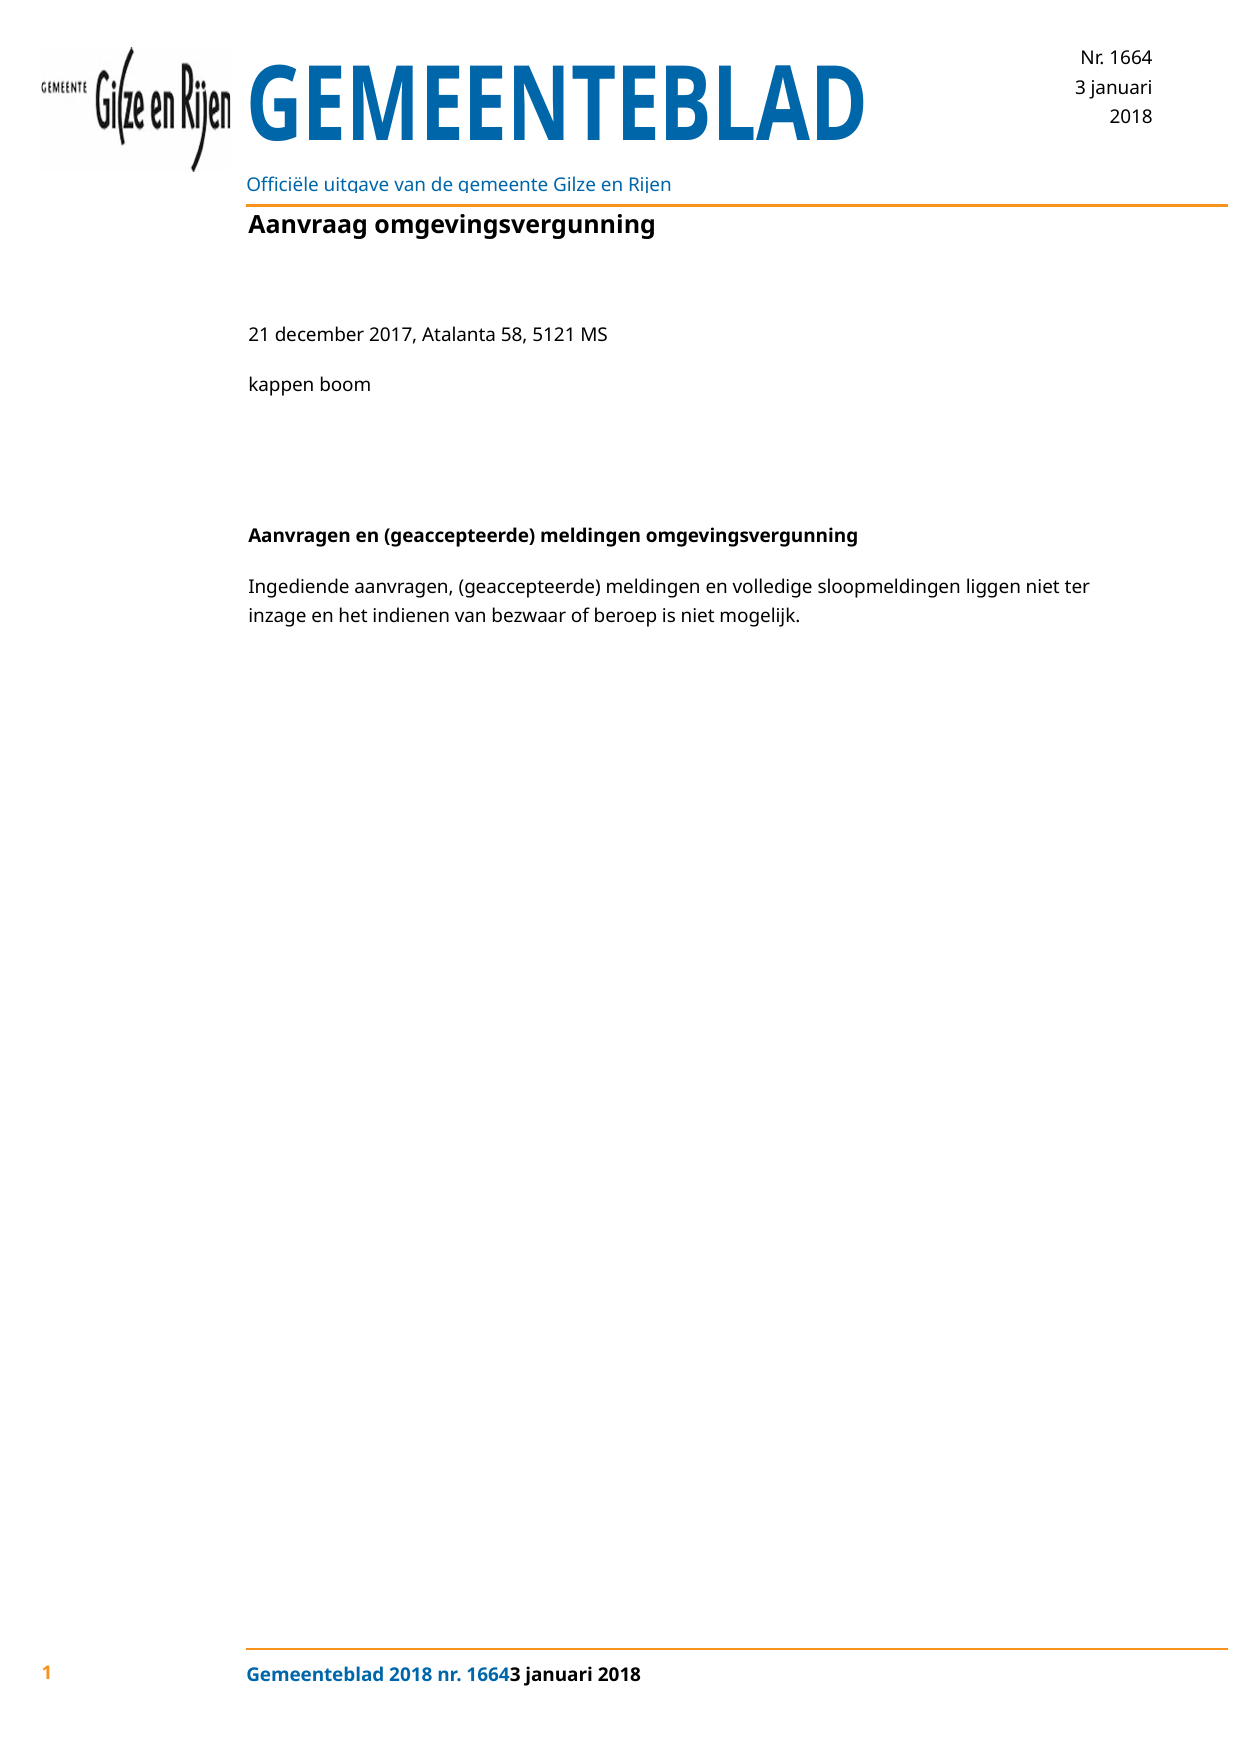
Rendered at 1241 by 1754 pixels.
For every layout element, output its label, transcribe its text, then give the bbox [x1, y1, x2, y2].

text kappen boom [248, 371, 1152, 397]
text Aanvraag omgevingsvergunning [248, 207, 1152, 241]
picture [41, 47, 231, 172]
text Aanvragen en (geaccepteerde) meldingen omgevingsvergunning [248, 522, 1152, 548]
text 21 december 2017, Atalanta 58, 5121 MS [248, 321, 1152, 346]
text Ingediende aanvragen, (geaccepteerde) meldingen en volledige sloopmeldingen liggen niet ter inzage en het indienen van bezwaar of beroep is niet mogelijk. [248, 573, 1152, 628]
